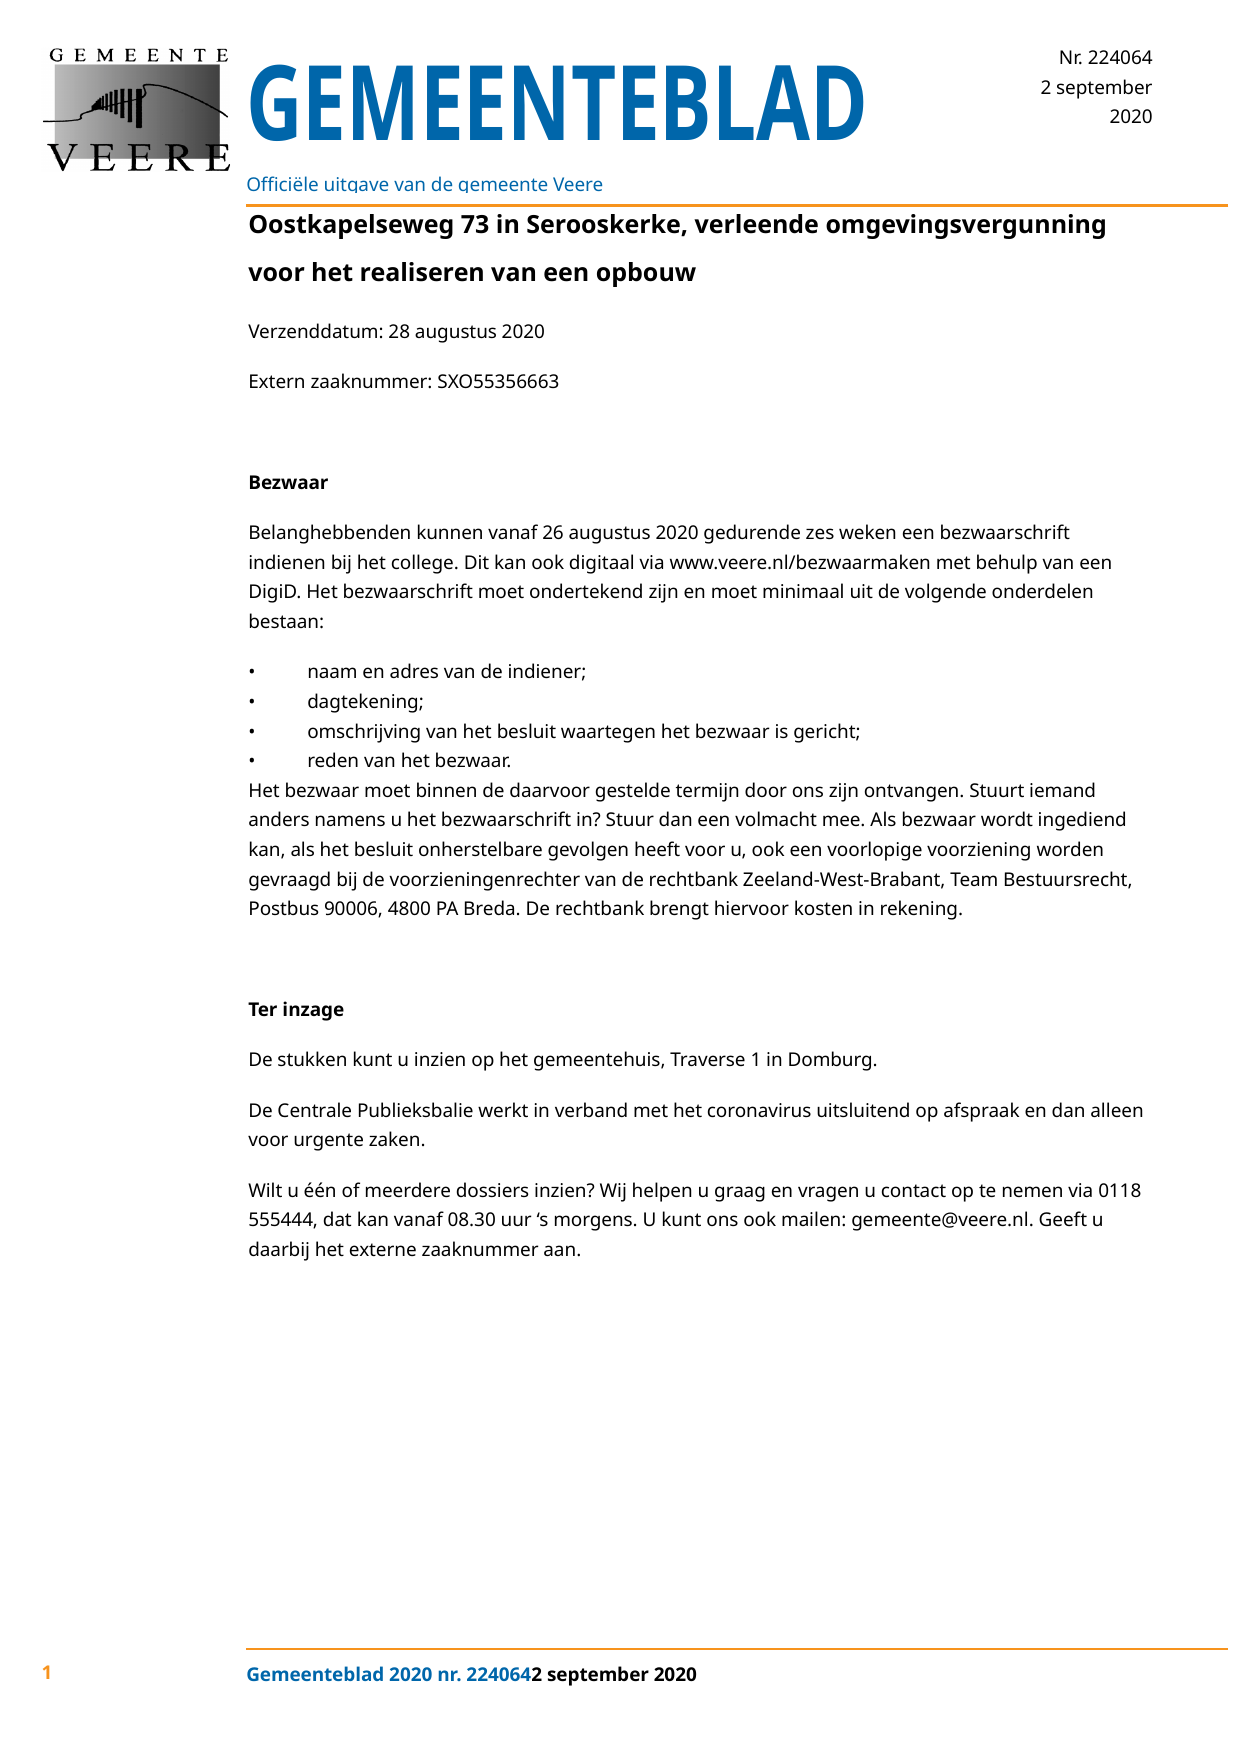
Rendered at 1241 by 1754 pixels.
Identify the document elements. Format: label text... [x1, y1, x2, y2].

text Extern zaaknummer: SXO55356663 [248, 368, 1152, 394]
text Bezwaar [248, 469, 1152, 495]
text Verzenddatum: 28 augustus 2020 [248, 318, 1152, 344]
list omschrijving van het besluit waartegen het bezwaar is gericht; [248, 718, 1152, 744]
list naam en adres van de indiener; [248, 659, 1152, 684]
text Oostkapelseweg 73 in Serooskerke, verleende omgevingsvergunning voor het realiseren van een opbouw [248, 207, 1152, 288]
text De stukken kunt u inzien op het gemeentehuis, Traverse 1 in Domburg. [248, 1047, 1152, 1072]
text Het bezwaar moet binnen de daarvoor gestelde termijn door ons zijn ontvangen. Stuurt iemand anders namens u het bezwaarschrift in? Stuur dan een volmacht mee. Als bezwaar wordt ingediend kan, als het besluit onherstelbare gevolgen heeft voor u, ook een voorlopige voorziening worden gevraagd bij de voorzieningenrechter van de rechtbank Zeeland-West-Brabant, Team Bestuursrecht, Postbus 90006, 4800 PA Breda. De rechtbank brengt hiervoor kosten in rekening. [248, 777, 1152, 921]
text De Centrale Publieksbalie werkt in verband met het coronavirus uitsluitend op afspraak en dan alleen voor urgente zaken. [248, 1097, 1152, 1152]
text Wilt u één of meerdere dossiers inzien? Wij helpen u graag en vragen u contact op te nemen via 0118 555444, dat kan vanaf 08.30 uur ‘s morgens. U kunt ons ook mailen: gemeente@veere.nl. Geeft u daarbij het externe zaaknummer aan. [248, 1177, 1152, 1262]
text Ter inzage [248, 996, 1152, 1022]
list dagtekening; [248, 688, 1152, 714]
text Belanghebbenden kunnen vanaf 26 augustus 2020 gedurende zes weken een bezwaarschrift indienen bij het college. Dit kan ook digitaal via www.veere.nl/bezwaarmaken met behulp van een DigiD. Het bezwaarschrift moet ondertekend zijn en moet minimaal uit de volgende onderdelen bestaan: [248, 519, 1152, 634]
picture [41, 47, 231, 172]
list reden van het bezwaar. [248, 747, 1152, 773]
